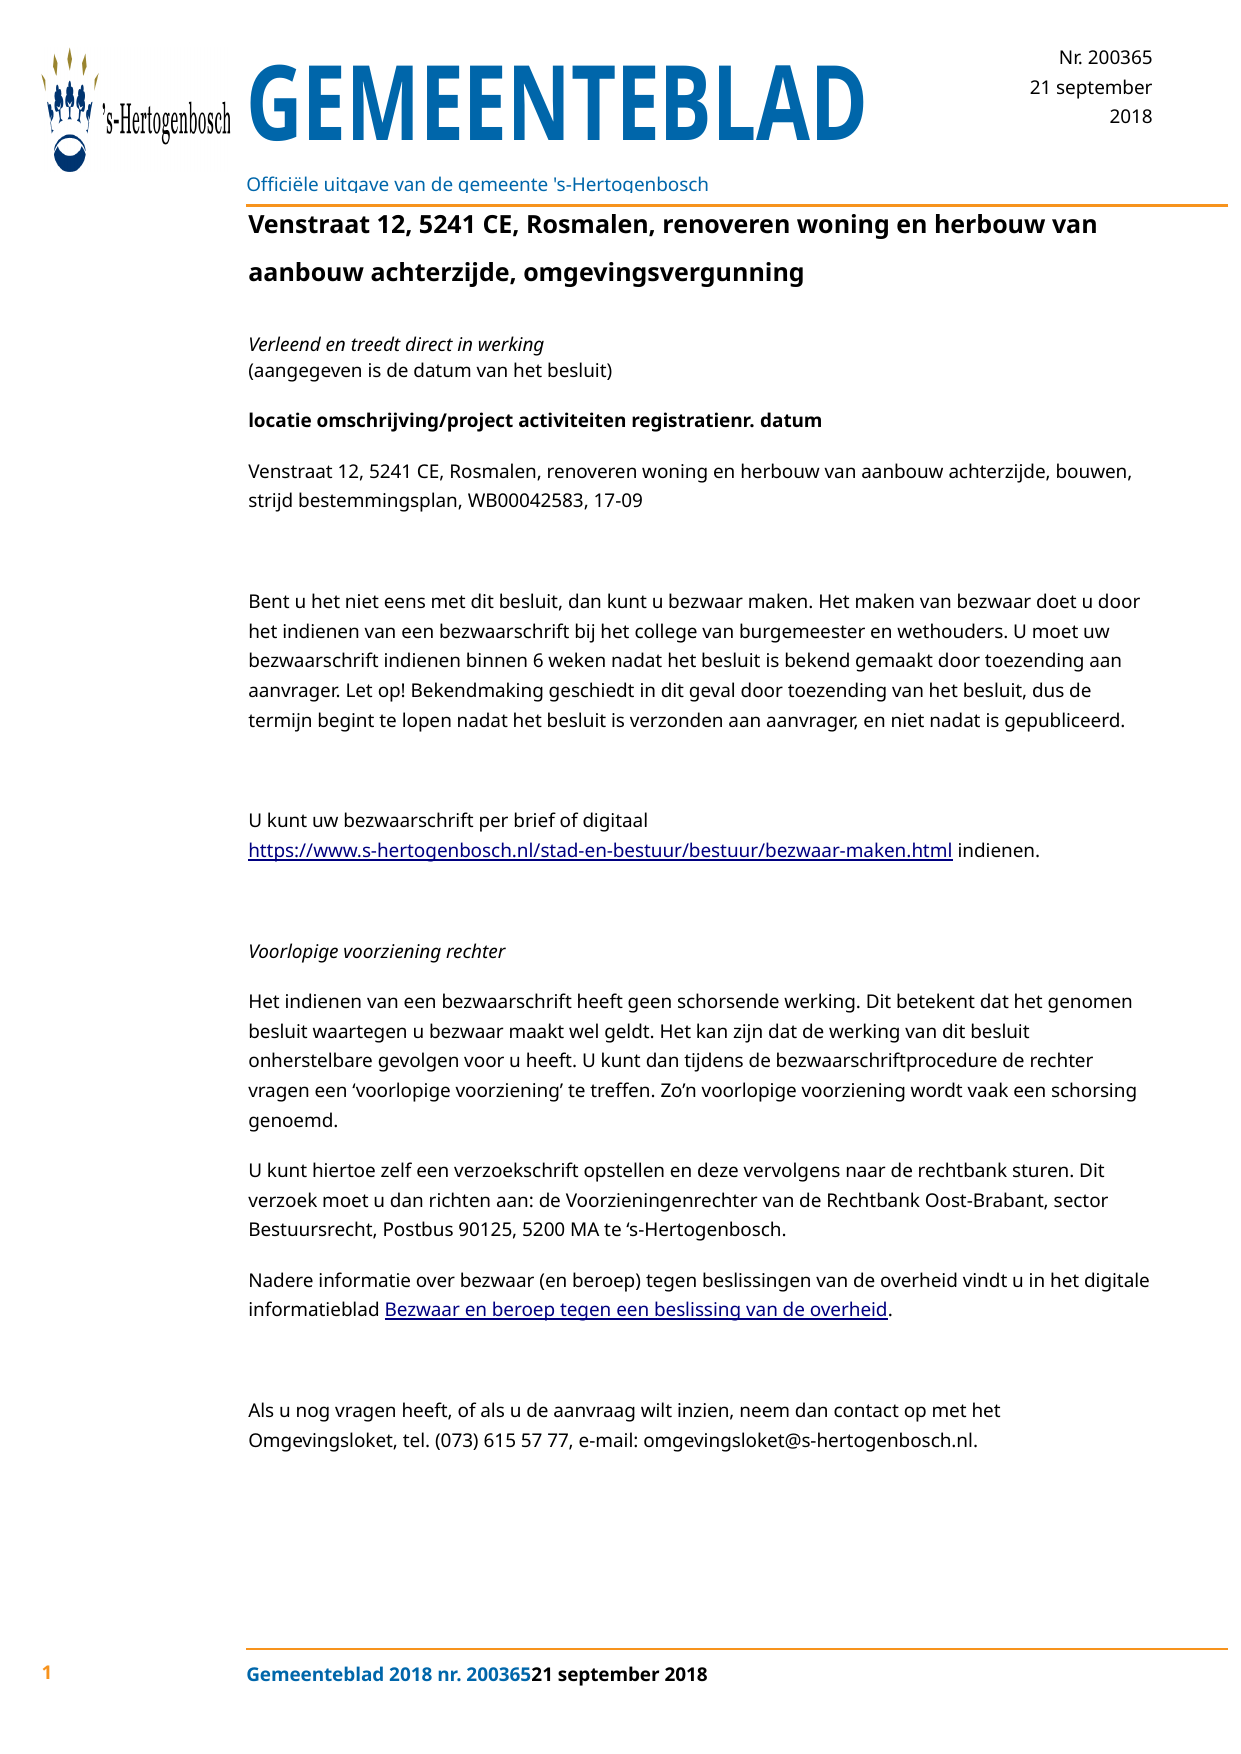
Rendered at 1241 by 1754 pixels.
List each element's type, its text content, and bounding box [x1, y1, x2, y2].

text (aangegeven is de datum van het besluit) [248, 357, 1152, 383]
text Als u nog vragen heeft, of als u de aanvraag wilt inzien, neem dan contact op met het Omgevingsloket, tel. (073) 615 57 77, e-mail: omgevingsloket@s-hertogenbosch.nl. [248, 1397, 1152, 1452]
text U kunt uw bezwaarschrift per brief of digitaal https://www.s-hertogenbosch.nl/stad-en-bestuur/bestuur/bezwaar-maken.html indienen. [248, 808, 1152, 863]
text Nadere informatie over bezwaar (en beroep) tegen beslissingen van de overheid vindt u in het digitale informatieblad Bezwaar en beroep tegen een beslissing van de overheid. [248, 1267, 1152, 1322]
text Verleend en treedt direct in werking [248, 331, 1152, 357]
text locatie omschrijving/project activiteiten registratienr. datum [248, 408, 1152, 433]
text Venstraat 12, 5241 CE, Rosmalen, renoveren woning en herbouw van aanbouw achterzijde, bouwen, strijd bestemmingsplan, WB00042583, 17-09 [248, 458, 1152, 513]
text U kunt hiertoe zelf een verzoekschrift opstellen en deze vervolgens naar de rechtbank sturen. Dit verzoek moet u dan richten aan: de Voorzieningenrechter van de Rechtbank Oost-Brabant, sector Bestuursrecht, Postbus 90125, 5200 MA te ‘s-Hertogenbosch. [248, 1157, 1152, 1242]
text Voorlopige voorziening rechter [248, 938, 1152, 964]
text Het indienen van een bezwaarschrift heeft geen schorsende werking. Dit betekent dat het genomen besluit waartegen u bezwaar maakt wel geldt. Het kan zijn dat de werking van dit besluit onherstelbare gevolgen voor u heeft. U kunt dan tijdens de bezwaarschriftprocedure de rechter vragen een ‘voorlopige voorziening’ te treffen. Zo’n voorlopige voorziening wordt vaak een schorsing genoemd. [248, 988, 1152, 1132]
text Bent u het niet eens met dit besluit, dan kunt u bezwaar maken. Het maken van bezwaar doet u door het indienen van een bezwaarschrift bij het college van burgemeester en wethouders. U moet uw bezwaarschrift indienen binnen 6 weken nadat het besluit is bekend gemaakt door toezending aan aanvrager. Let op! Bekendmaking geschiedt in dit geval door toezending van het besluit, dus de termijn begint te lopen nadat het besluit is verzonden aan aanvrager, en niet nadat is gepubliceerd. [248, 588, 1152, 732]
text Venstraat 12, 5241 CE, Rosmalen, renoveren woning en herbouw van aanbouw achterzijde, omgevingsvergunning [248, 207, 1152, 288]
picture [41, 47, 231, 172]
